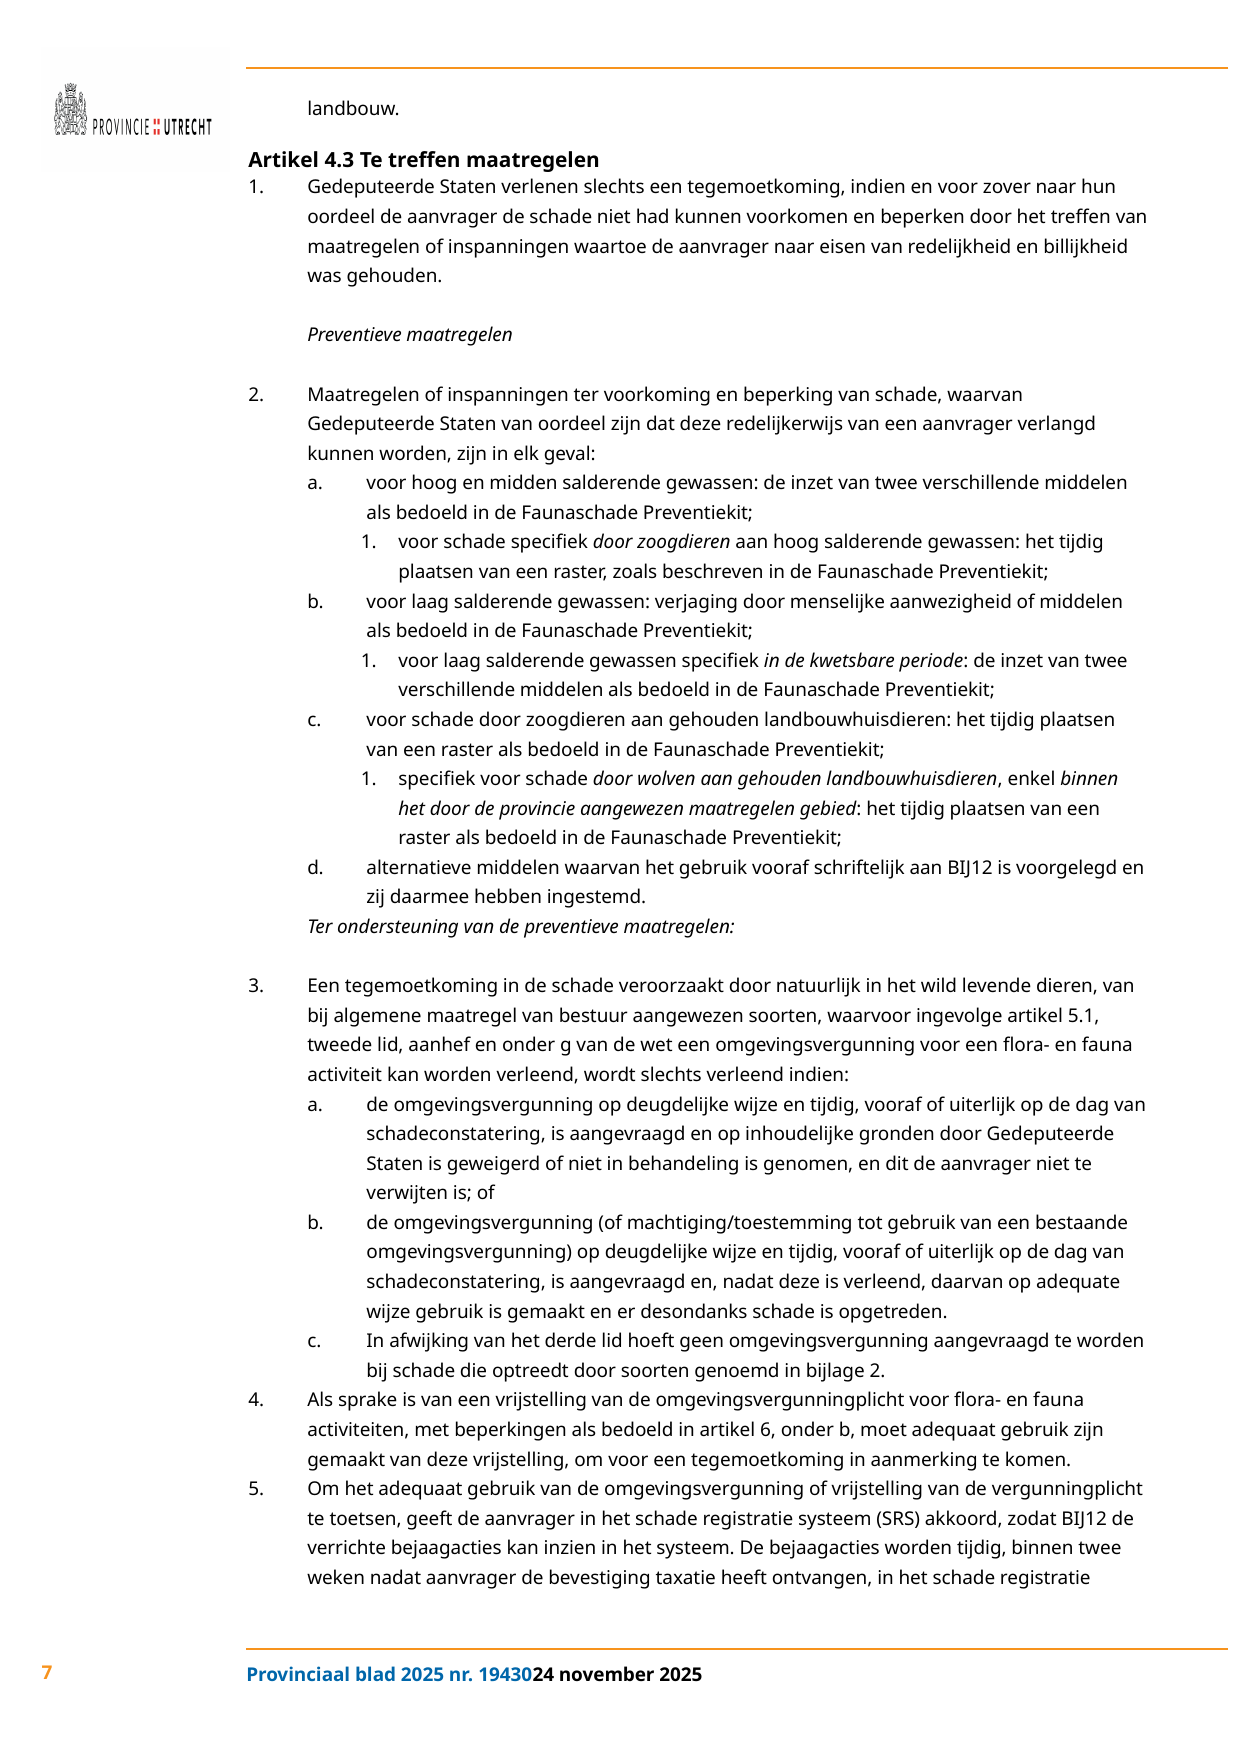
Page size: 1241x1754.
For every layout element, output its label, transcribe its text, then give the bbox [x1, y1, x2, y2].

list specifiek voor schade door wolven aan gehouden landbouwhuisdieren, enkel binnen het door de provincie aangewezen maatregelen gebied: het tijdig plaatsen van een raster als bedoeld in de Faunaschade Preventiekit; [361, 765, 1152, 850]
list voor laag salderende gewassen specifiek in de kwetsbare periode: de inzet van twee verschillende middelen als bedoeld in de Faunaschade Preventiekit; [361, 647, 1152, 702]
list In afwijking van het derde lid hoeft geen omgevingsvergunning aangevraagd te worden bij schade die optreedt door soorten genoemd in bijlage 2. [307, 1327, 1152, 1383]
list Een tegemoetkoming in de schade veroorzaakt door natuurlijk in het wild levende dieren, van bij algemene maatregel van bestuur aangewezen soorten, waarvoor ingevolge artikel 5.1, tweede lid, aanhef en onder g van de wet een omgevingsvergunning voor een flora- en fauna activiteit kan worden verleend, wordt slechts verleend indien: [248, 972, 1152, 1087]
list Ter ondersteuning van de preventieve maatregelen: [248, 913, 1152, 939]
list Om het adequaat gebruik van de omgevingsvergunning of vrijstelling van de vergunningplicht te toetsen, geeft de aanvrager in het schade registratie systeem (SRS) akkoord, zodat BIJ12 de verrichte bejaagacties kan inzien in het systeem. De bejaagacties worden tijdig, binnen twee weken nadat aanvrager de bevestiging taxatie heeft ontvangen, in het schade registratie [248, 1475, 1152, 1590]
list voor schade door zoogdieren aan gehouden landbouwhuisdieren: het tijdig plaatsen van een raster als bedoeld in de Faunaschade Preventiekit; [307, 706, 1152, 761]
list voor schade specifiek door zoogdieren aan hoog salderende gewassen: het tijdig plaatsen van een raster, zoals beschreven in de Faunaschade Preventiekit; [361, 529, 1152, 584]
list Gedeputeerde Staten verlenen slechts een tegemoetkoming, indien en voor zover naar hun oordeel de aanvrager de schade niet had kunnen voorkomen en beperken door het treffen van maatregelen of inspanningen waartoe de aanvrager naar eisen van redelijkheid en billijkheid was gehouden. [248, 174, 1152, 288]
list de omgevingsvergunning op deugdelijke wijze en tijdig, vooraf of uiterlijk op de dag van schadeconstatering, is aangevraagd en op inhoudelijke gronden door Gedeputeerde Staten is geweigerd of niet in behandeling is genomen, en dit de aanvrager niet te verwijten is; of [307, 1091, 1152, 1205]
list Preventieve maatregelen [248, 322, 1152, 347]
list alternatieve middelen waarvan het gebruik vooraf schriftelijk aan BIJ12 is voorgelegd en zij daarmee hebben ingestemd. [307, 854, 1152, 909]
list Maatregelen of inspanningen ter voorkoming en beperking van schade, waarvan Gedeputeerde Staten van oordeel zijn dat deze redelijkerwijs van een aanvrager verlangd kunnen worden, zijn in elk geval: [248, 381, 1152, 466]
list landbouw. [248, 95, 1152, 121]
list voor hoog en midden salderende gewassen: de inzet van twee verschillende middelen als bedoeld in de Faunaschade Preventiekit; [307, 469, 1152, 525]
text Artikel 4.3 Te treffen maatregelen [248, 145, 1152, 174]
list Als sprake is van een vrijstelling van de omgevingsvergunningplicht voor flora- en fauna activiteiten, met beperkingen als bedoeld in artikel 6, onder b, moet adequaat gebruik zijn gemaakt van deze vrijstelling, om voor een tegemoetkoming in aanmerking te komen. [248, 1387, 1152, 1471]
list de omgevingsvergunning (of machtiging/toestemming tot gebruik van een bestaande omgevingsvergunning) op deugdelijke wijze en tijdig, vooraf of uiterlijk op de dag van schadeconstatering, is aangevraagd en, nadat deze is verleend, daarvan op adequate wijze gebruik is gemaakt en er desondanks schade is opgetreden. [307, 1209, 1152, 1323]
list voor laag salderende gewassen: verjaging door menselijke aanwezigheid of middelen als bedoeld in de Faunaschade Preventiekit; [307, 588, 1152, 643]
picture [41, 47, 231, 172]
